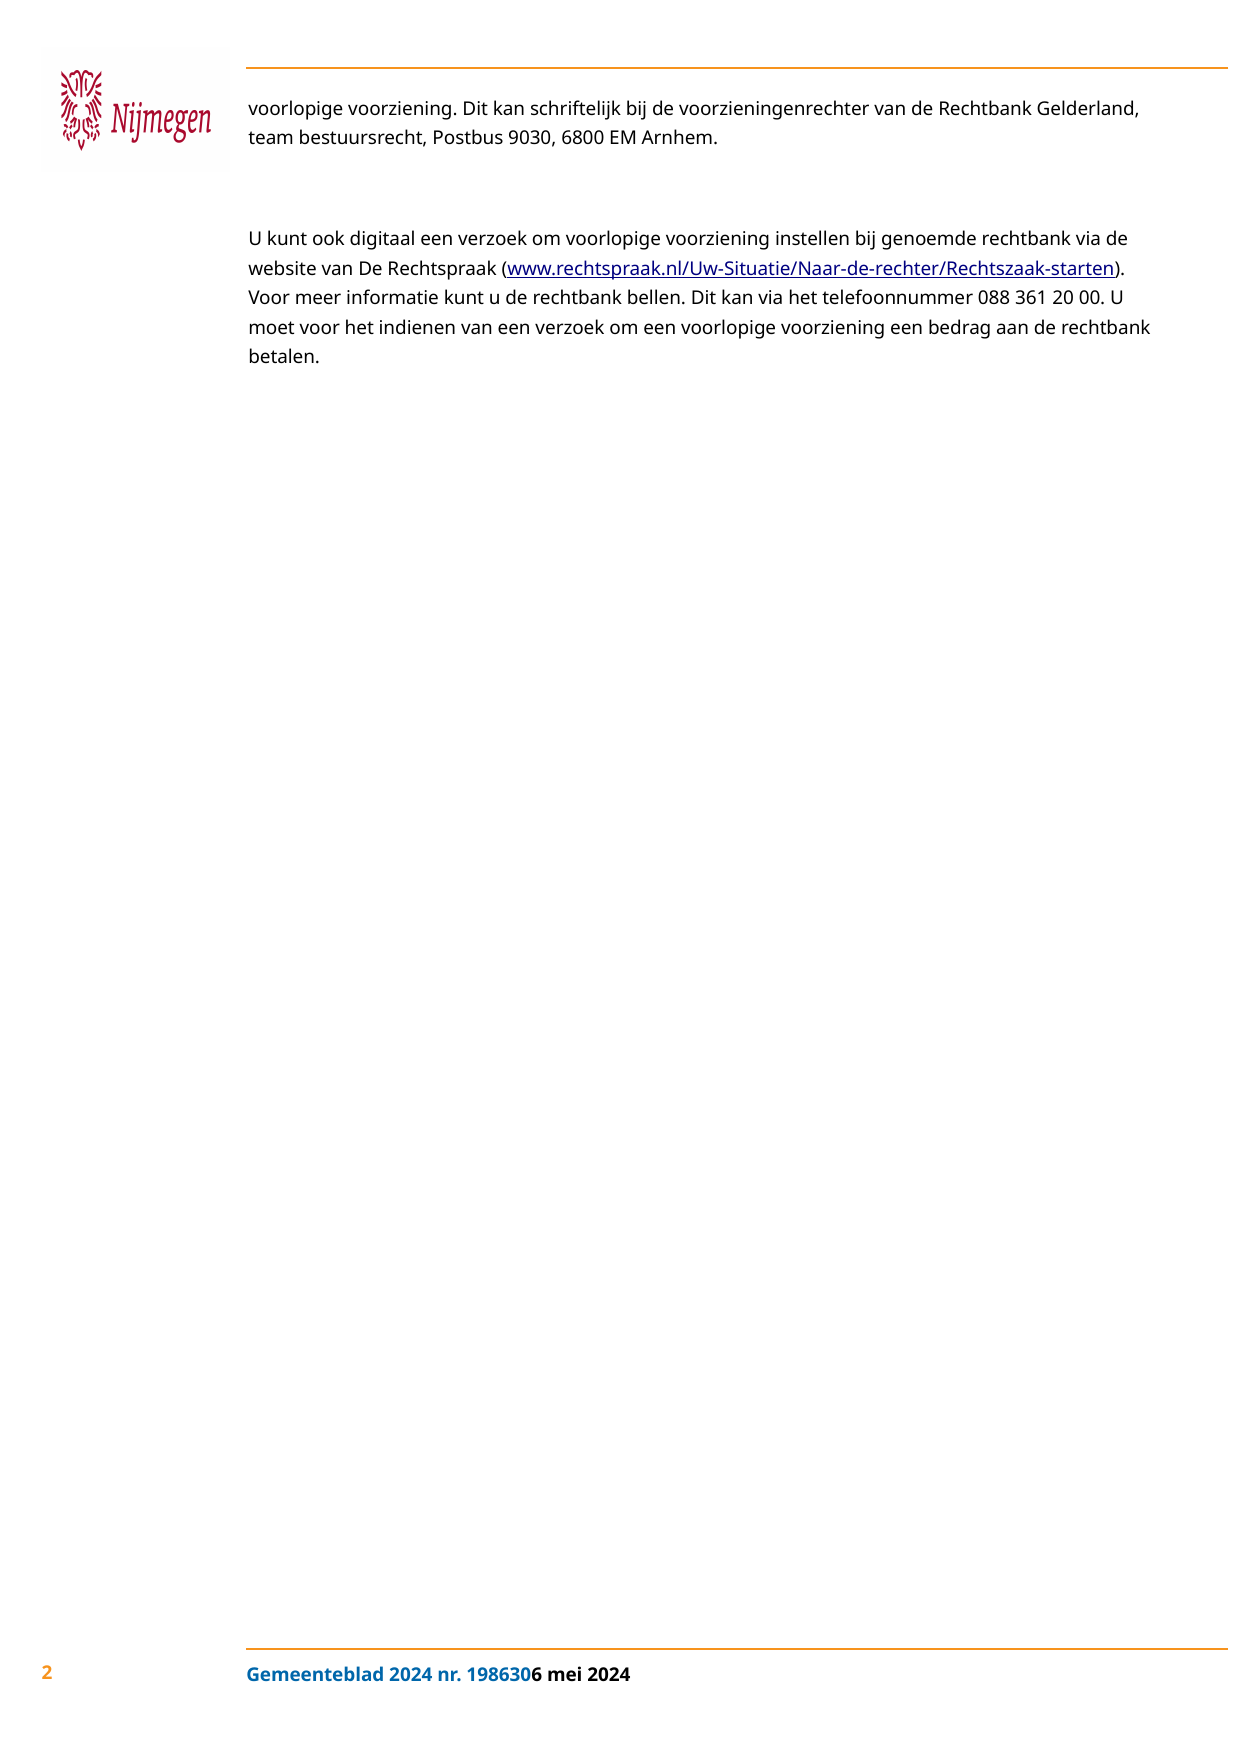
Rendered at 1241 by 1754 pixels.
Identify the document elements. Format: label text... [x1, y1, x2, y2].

picture [41, 47, 231, 172]
text voorlopige voorziening. Dit kan schriftelijk bij de voorzieningenrechter van de Rechtbank Gelderland, team bestuursrecht, Postbus 9030, 6800 EM Arnhem. [248, 95, 1152, 150]
text U kunt ook digitaal een verzoek om voorlopige voorziening instellen bij genoemde rechtbank via de website van De Rechtspraak (www.rechtspraak.nl/Uw-Situatie/Naar-de-rechter/Rechtszaak-starten). Voor meer informatie kunt u de rechtbank bellen. Dit kan via het telefoonnummer 088 361 20 00. U moet voor het indienen van een verzoek om een voorlopige voorziening een bedrag aan de rechtbank betalen. [248, 225, 1152, 369]
